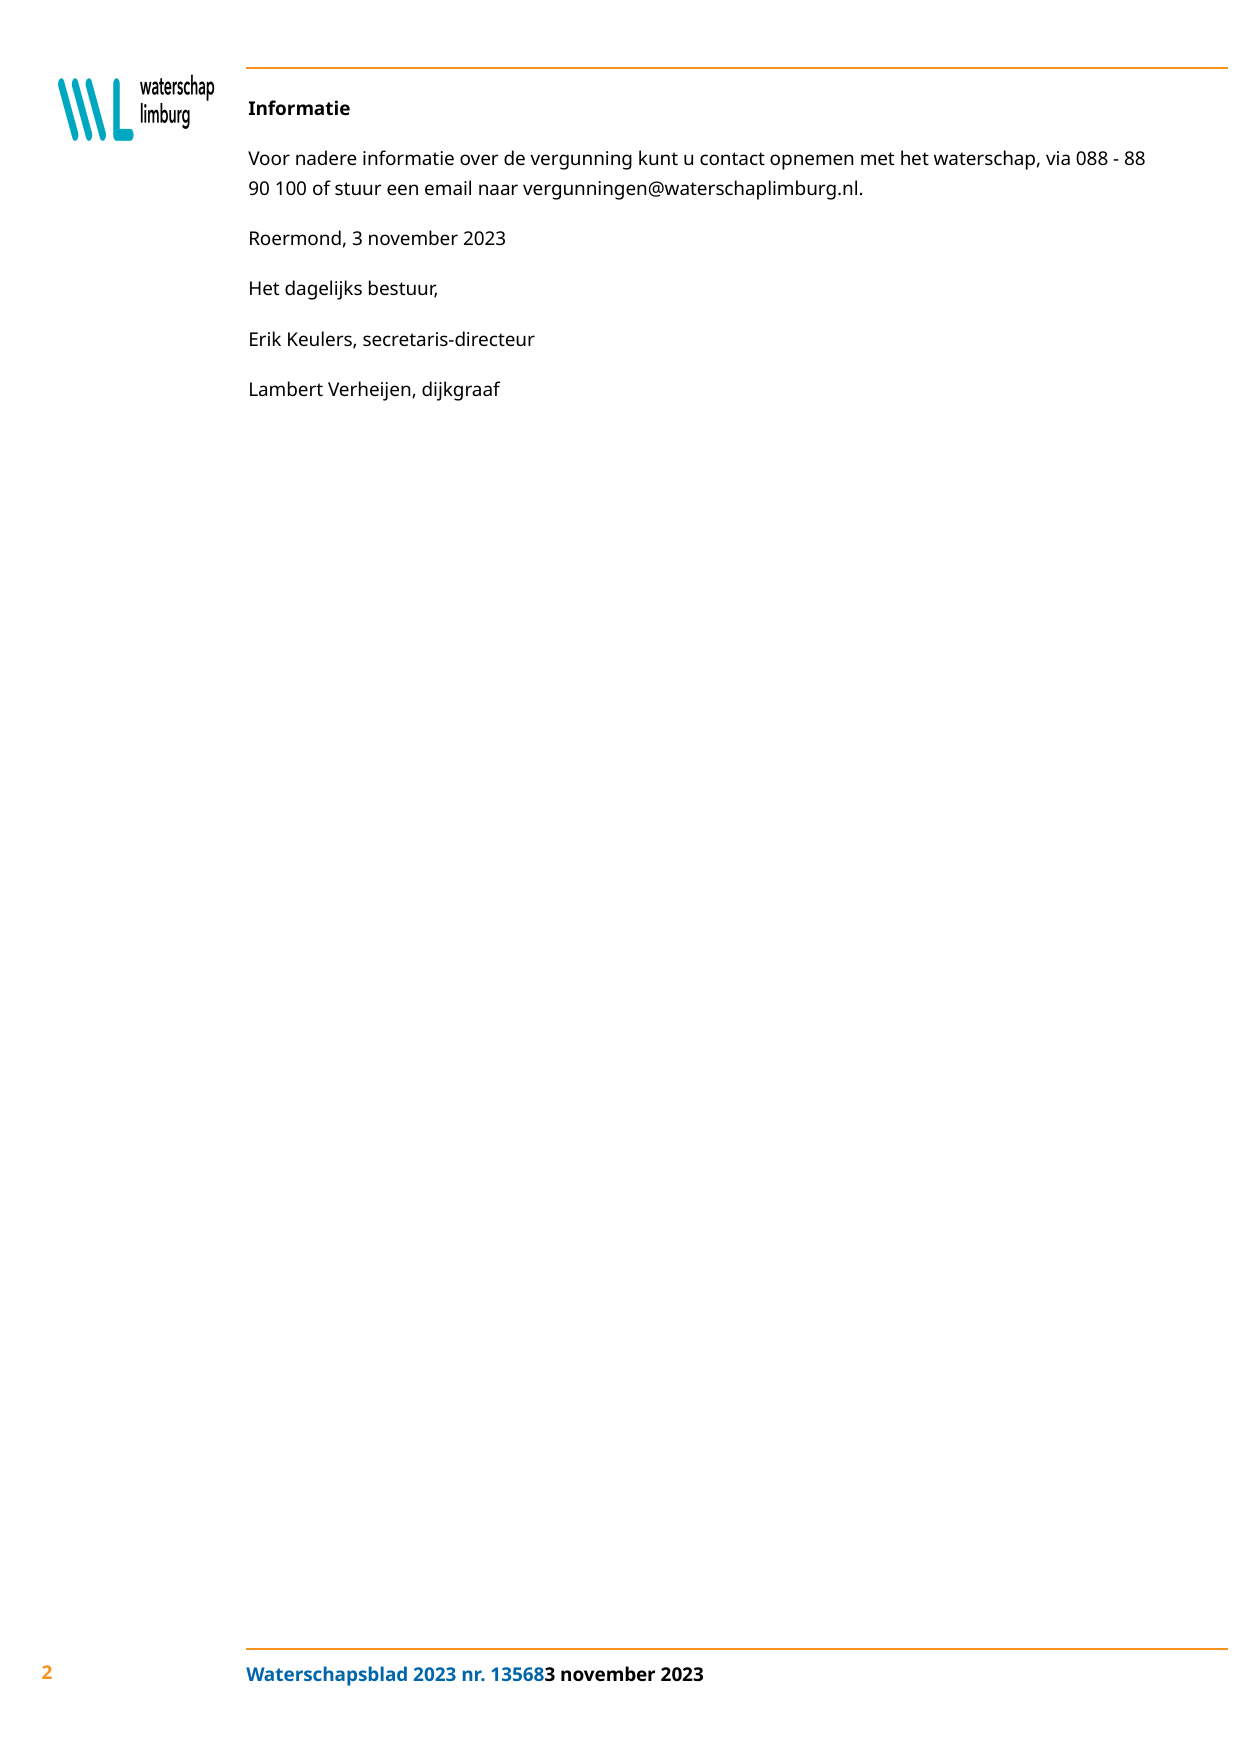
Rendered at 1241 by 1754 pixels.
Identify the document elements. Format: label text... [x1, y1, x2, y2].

text Het dagelijks bestuur, [248, 276, 1152, 301]
text Roermond, 3 november 2023 [248, 225, 1152, 251]
text Informatie [248, 95, 1152, 121]
text Erik Keulers, secretaris-directeur [248, 326, 1152, 352]
text Voor nadere informatie over de vergunning kunt u contact opnemen met het waterschap, via 088 - 88 90 100 of stuur een email naar vergunningen@waterschaplimburg.nl. [248, 145, 1152, 201]
picture [41, 47, 231, 172]
text Lambert Verheijen, dijkgraaf [248, 376, 1152, 402]
